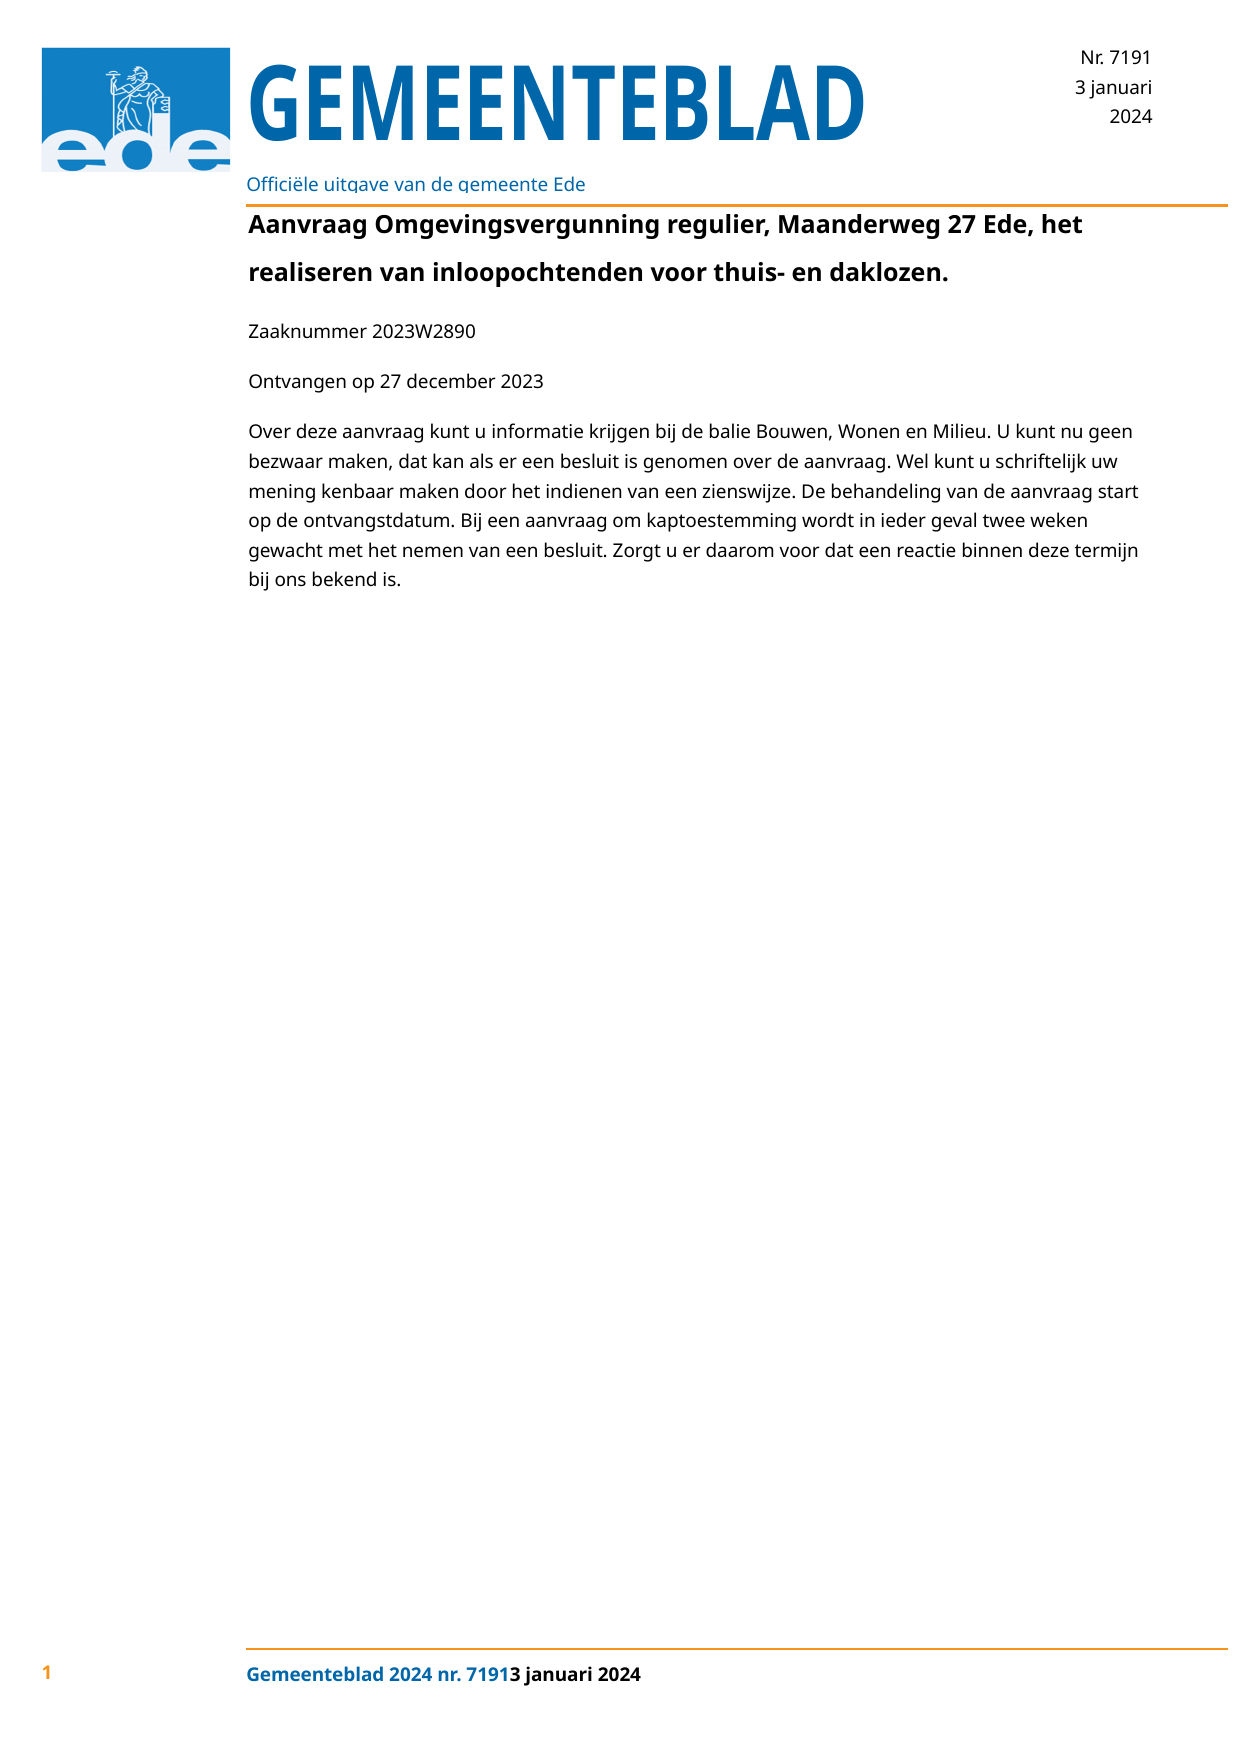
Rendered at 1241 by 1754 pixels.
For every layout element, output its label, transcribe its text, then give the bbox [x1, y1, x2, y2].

text Ontvangen op 27 december 2023 [248, 368, 1152, 394]
text Aanvraag Omgevingsvergunning regulier, Maanderweg 27 Ede, het realiseren van inloopochtenden voor thuis- en daklozen. [248, 207, 1152, 288]
text Over deze aanvraag kunt u informatie krijgen bij de balie Bouwen, Wonen en Milieu. U kunt nu geen bezwaar maken, dat kan als er een besluit is genomen over de aanvraag. Wel kunt u schriftelijk uw mening kenbaar maken door het indienen van een zienswijze. De behandeling van de aanvraag start op de ontvangstdatum. Bij een aanvraag om kaptoestemming wordt in ieder geval twee weken gewacht met het nemen van een besluit. Zorgt u er daarom voor dat een reactie binnen deze termijn bij ons bekend is. [248, 419, 1152, 592]
text Zaaknummer 2023W2890 [248, 318, 1152, 344]
picture [41, 47, 231, 172]
